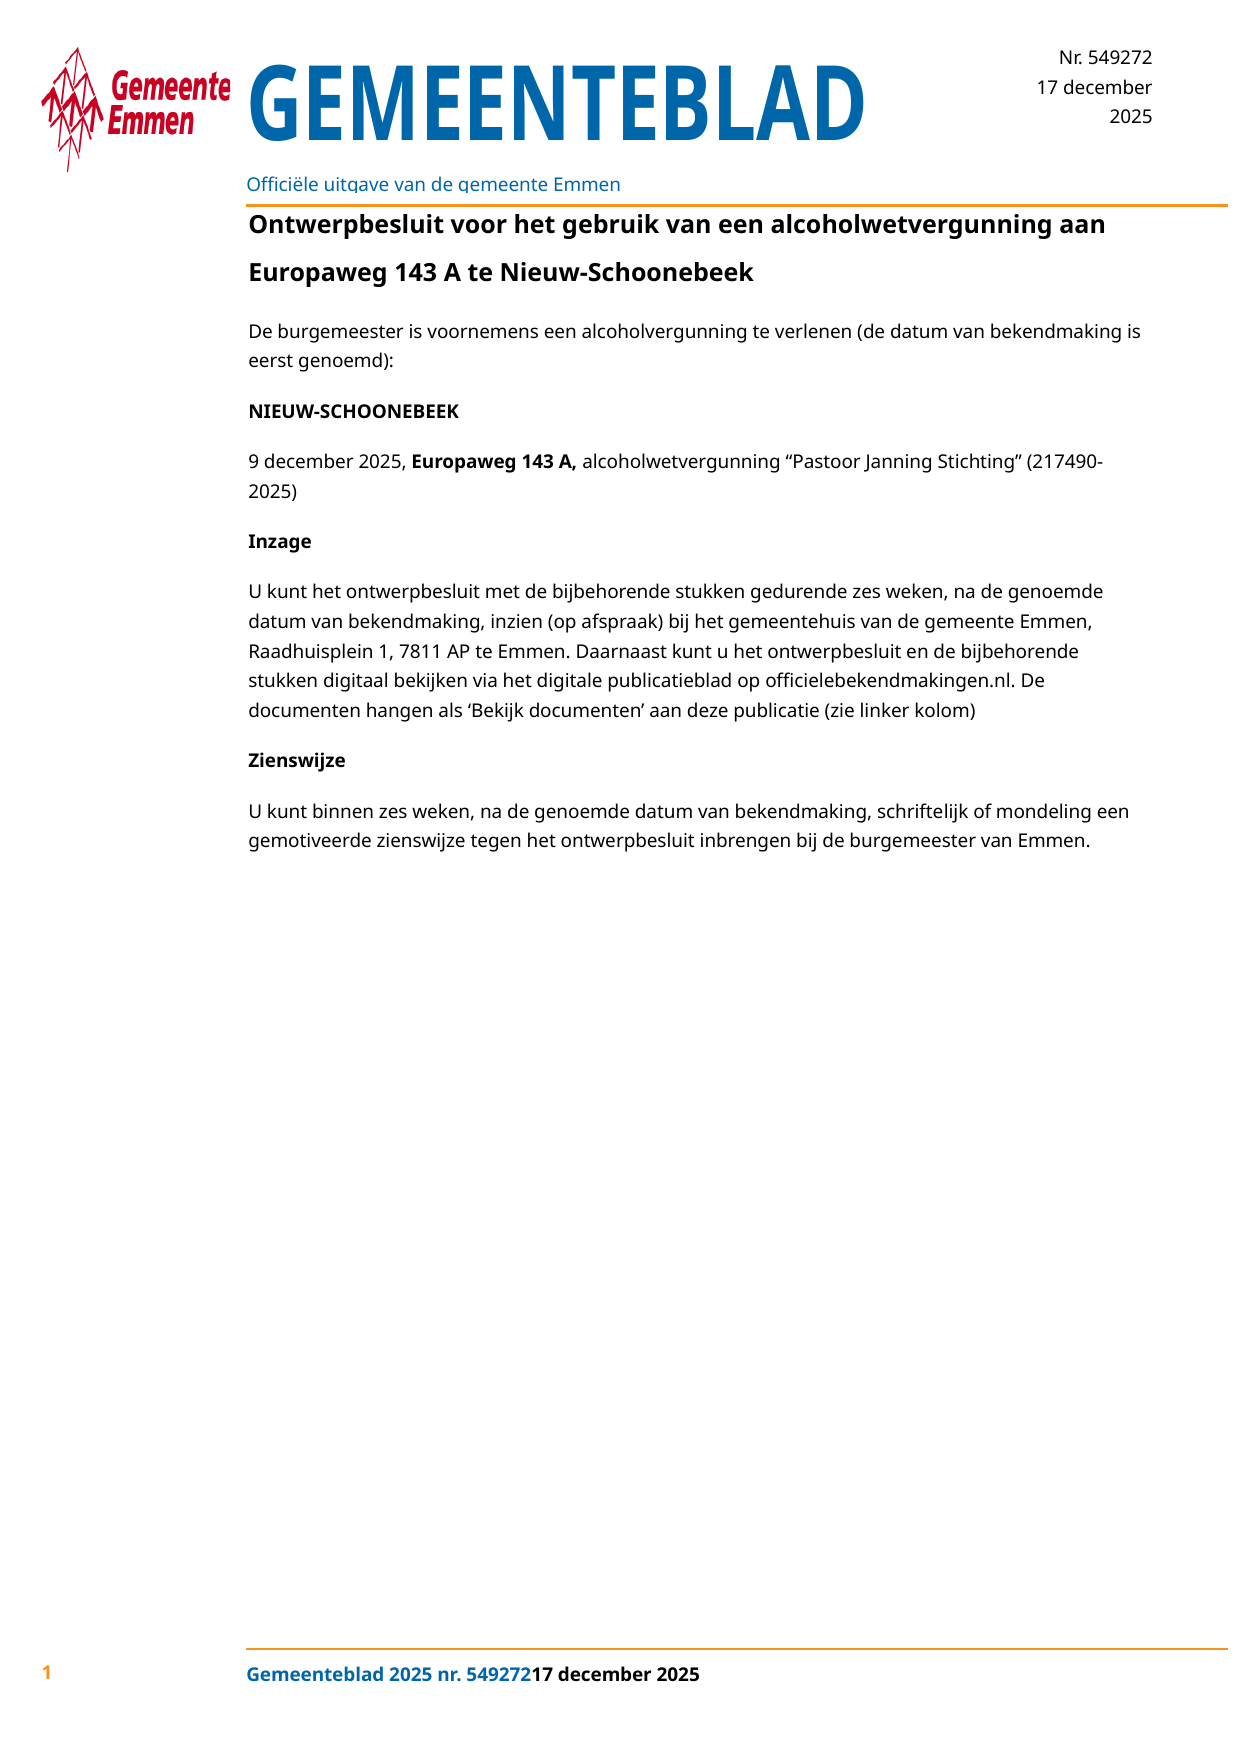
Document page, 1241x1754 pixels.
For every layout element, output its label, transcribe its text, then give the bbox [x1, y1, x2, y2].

text U kunt binnen zes weken, na de genoemde datum van bekendmaking, schrifte­lijk of mondeling een gemo­ti­veerde zienswijze tegen het ontwerpbesluit inbrengen bij de burge­meester van Emmen. [248, 798, 1152, 853]
picture [41, 47, 231, 172]
text 9 december 2025, Europaweg 143 A, alcoholwetvergunning “Pastoor Janning Stichting” (217490-2025) [248, 448, 1152, 504]
text Inzage [248, 528, 1152, 554]
text De burgemeester is voornemens een alcoholvergunning te verlenen (de datum van bekendmaking is eerst genoemd): [248, 318, 1152, 373]
text Zienswijze [248, 747, 1152, 773]
text NIEUW-SCHOONEBEEK [248, 398, 1152, 424]
text U kunt het ontwerpbesluit met de bijbehorende stukken gedurende zes weken, na de genoemde datum van bekendmaking, inzien (op afspraak) bij het gemeentehuis van de gemeente Emmen, Raadhuisplein 1, 7811 AP te Emmen. Daarnaast kunt u het ontwerpbesluit en de bijbehorende stukken digitaal bekijken via het digitale publicatieblad op officielebekendmakingen.nl. De documenten hangen als ‘Bekijk documenten’ aan deze publicatie (zie linker kolom) [248, 579, 1152, 723]
text Ontwerpbesluit voor het gebruik van een alcoholwetvergunning aan Europaweg 143 A te Nieuw-Schoonebeek [248, 207, 1152, 288]
